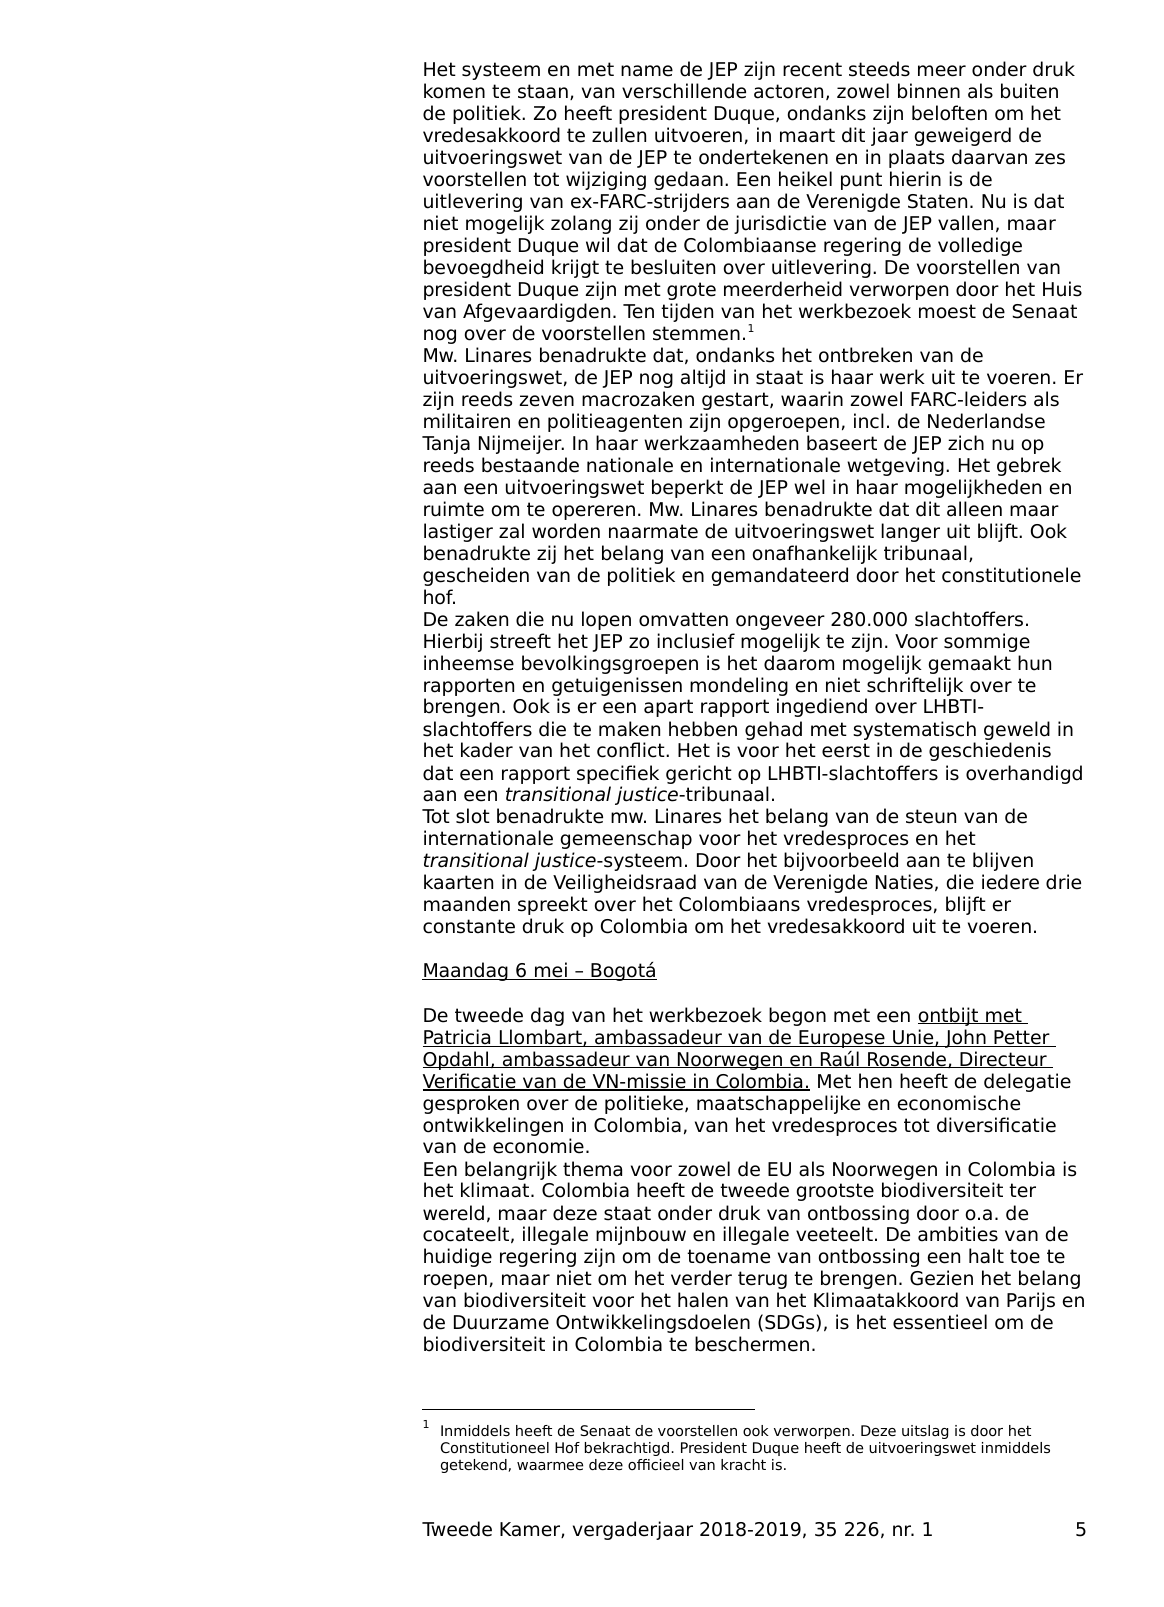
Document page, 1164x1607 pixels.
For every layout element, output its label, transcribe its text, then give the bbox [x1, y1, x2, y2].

text Mw. Linares benadrukte dat, ondanks het ontbreken van de uitvoeringswet, de JEP nog altijd in staat is haar werk uit te voeren. Er zijn reeds zeven macrozaken gestart, waarin zowel FARC-leiders als militairen en politieagenten zijn opgeroepen, incl. de Nederlandse Tanja Nijmeijer. In haar werkzaamheden baseert de JEP zich nu op reeds bestaande nationale en internationale wetgeving. Het gebrek aan een uitvoeringswet beperkt de JEP wel in haar mogelijkheden en ruimte om te opereren. Mw. Linares benadrukte dat dit alleen maar lastiger zal worden naarmate de uitvoeringswet langer uit blijft. Ook benadrukte zij het belang van een onafhankelijk tribunaal, gescheiden van de politiek en gemandateerd door het constitutionele hof. [422, 345, 1087, 608]
subtitle Maandag 6 mei – Bogotá [422, 960, 1087, 982]
text Inmiddels heeft de Senaat de voorstellen ook verworpen. Deze uitslag is door het Constitutioneel Hof bekrachtigd. President Duque heeft de uitvoeringswet inmiddels getekend, waarmee deze officieel van kracht is. [422, 1418, 1087, 1474]
text Tot slot benadrukte mw. Linares het belang van de steun van de internationale gemeenschap voor het vredesproces en het transitional justice-systeem. Door het bijvoorbeeld aan te blijven kaarten in de Veiligheidsraad van de Verenigde Naties, die iedere drie maanden spreekt over het Colombiaans vredesproces, blijft er constante druk op Colombia om het vredesakkoord uit te voeren. [422, 806, 1087, 938]
text Een belangrijk thema voor zowel de EU als Noorwegen in Colombia is het klimaat. Colombia heeft de tweede grootste biodiversiteit ter wereld, maar deze staat onder druk van ontbossing door o.a. de cocateelt, illegale mijnbouw en illegale veeteelt. De ambities van de huidige regering zijn om de toename van ontbossing een halt toe te roepen, maar niet om het verder terug te brengen. Gezien het belang van biodiversiteit voor het halen van het Klimaatakkoord van Parijs en de Duurzame Ontwikkelingsdoelen (SDGs), is het essentieel om de biodiversiteit in Colombia te beschermen. [422, 1158, 1087, 1356]
text De tweede dag van het werkbezoek begon met een ontbijt met Patricia Llombart, ambassadeur van de Europese Unie, John Petter Opdahl, ambassadeur van Noorwegen en Raúl Rosende, Directeur Verificatie van de VN-missie in Colombia. Met hen heeft de delegatie gesproken over de politieke, maatschappelijke en economische ontwikkelingen in Colombia, van het vredesproces tot diversificatie van de economie. [422, 1004, 1087, 1158]
text Het systeem en met name de JEP zijn recent steeds meer onder druk komen te staan, van verschillende actoren, zowel binnen als buiten de politiek. Zo heeft president Duque, ondanks zijn beloften om het vredesakkoord te zullen uitvoeren, in maart dit jaar geweigerd de uitvoeringswet van de JEP te ondertekenen en in plaats daarvan zes voorstellen tot wijziging gedaan. Een heikel punt hierin is de uitlevering van ex-FARC-strijders aan de Verenigde Staten. Nu is dat niet mogelijk zolang zij onder de jurisdictie van de JEP vallen, maar president Duque wil dat de Colombiaanse regering de volledige bevoegdheid krijgt te besluiten over uitlevering. De voorstellen van president Duque zijn met grote meerderheid verworpen door het Huis van Afgevaardigden. Ten tijden van het werkbezoek moest de Senaat nog over de voorstellen stemmen. [422, 59, 1087, 345]
text De zaken die nu lopen omvatten ongeveer 280.000 slachtoffers. Hierbij streeft het JEP zo inclusief mogelijk te zijn. Voor sommige inheemse bevolkingsgroepen is het daarom mogelijk gemaakt hun rapporten en getuigenissen mondeling en niet schriftelijk over te brengen. Ook is er een apart rapport ingediend over LHBTI-slachtoffers die te maken hebben gehad met systematisch geweld in het kader van het conflict. Het is voor het eerst in de geschiedenis dat een rapport specifiek gericht op LHBTI-slachtoffers is overhandigd aan een transitional justice-tribunaal. [422, 608, 1087, 806]
